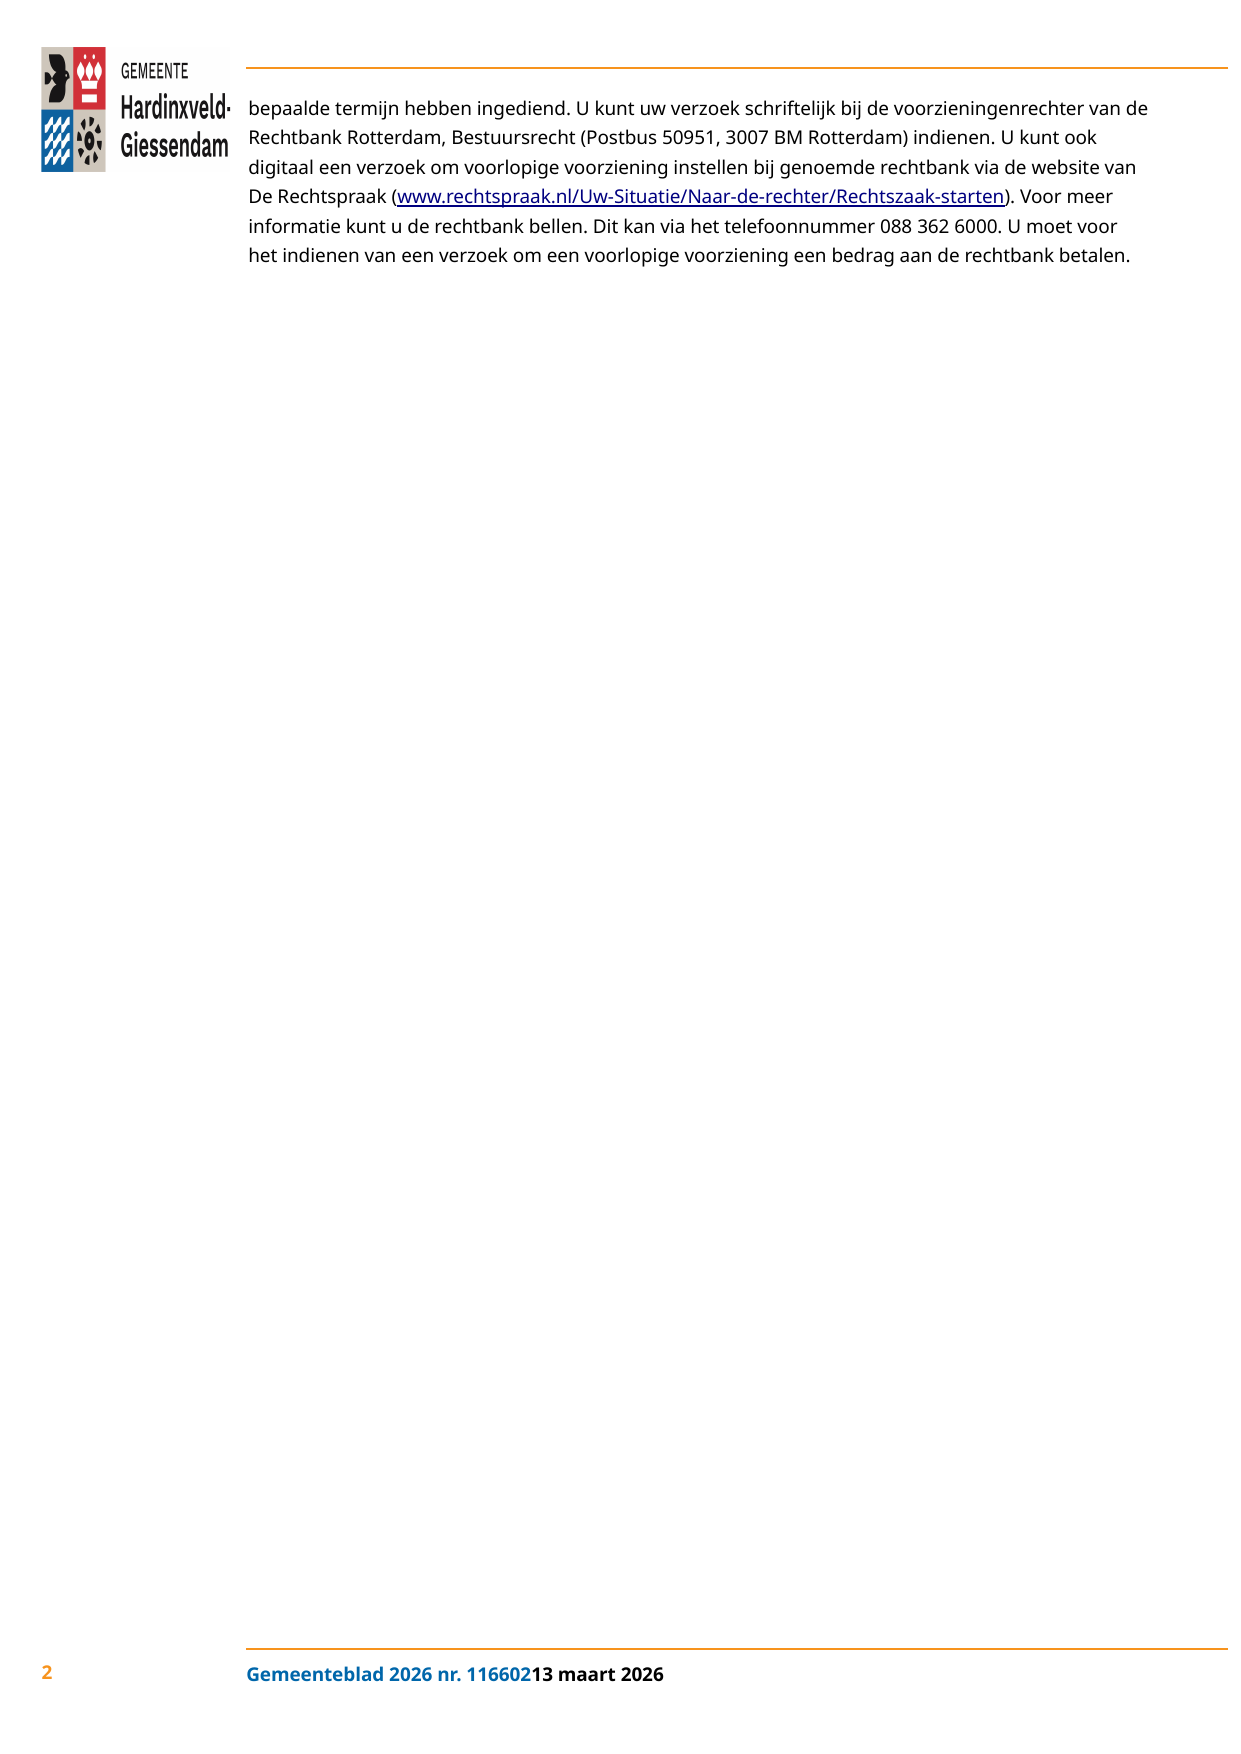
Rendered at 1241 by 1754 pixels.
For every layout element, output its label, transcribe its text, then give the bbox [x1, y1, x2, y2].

text bepaalde termijn hebben ingediend. U kunt uw verzoek schriftelijk bij de voorzieningenrechter van de Rechtbank Rotterdam, Bestuursrecht (Postbus 50951, 3007 BM Rotterdam) indienen. U kunt ook digitaal een verzoek om voorlopige voorziening instellen bij genoemde rechtbank via de website van De Rechtspraak (www.rechtspraak.nl/Uw-Situatie/Naar-de-rechter/Rechtszaak-starten). Voor meer informatie kunt u de rechtbank bellen. Dit kan via het telefoonnummer 088 362 6000. U moet voor het indienen van een verzoek om een voorlopige voorziening een bedrag aan de rechtbank betalen. [248, 95, 1152, 268]
picture [41, 47, 231, 172]
